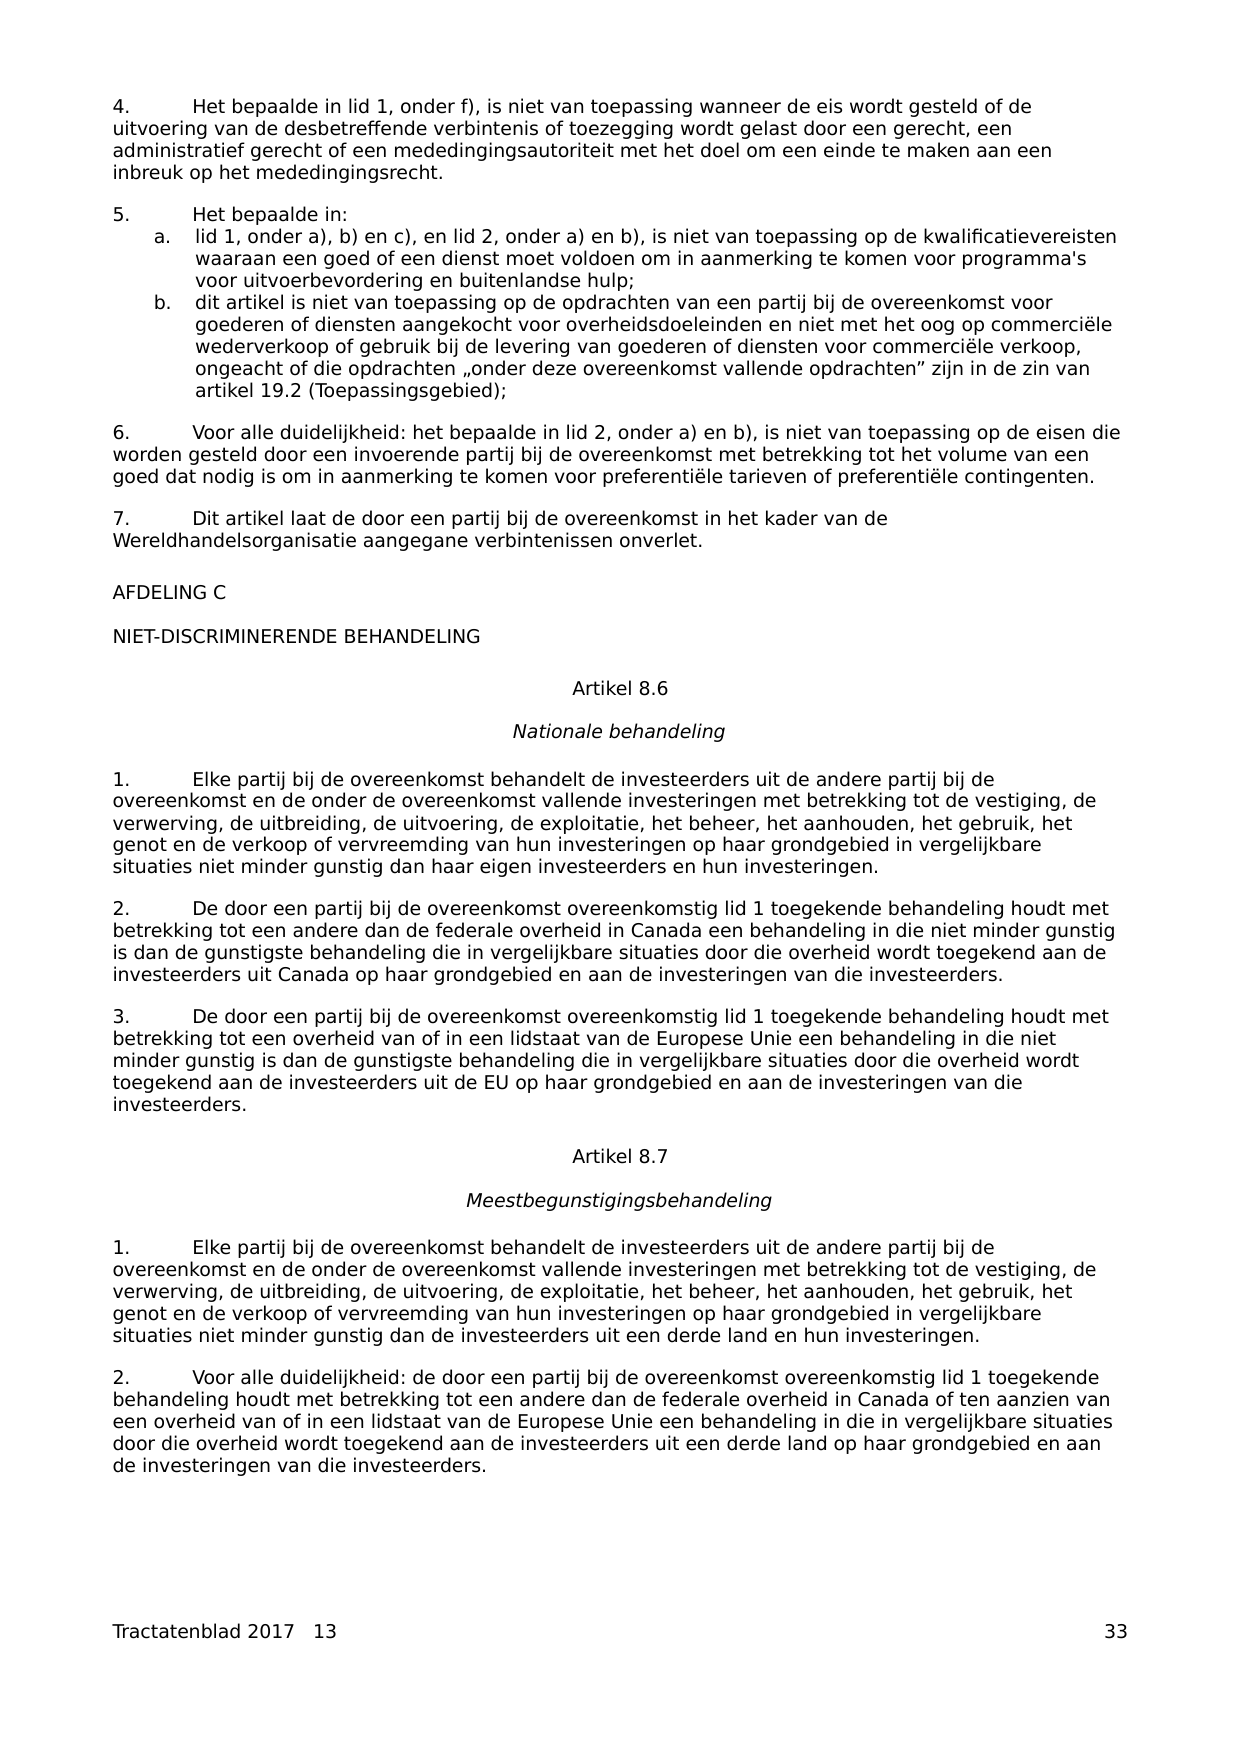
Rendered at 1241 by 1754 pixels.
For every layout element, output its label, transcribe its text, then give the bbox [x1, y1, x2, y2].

text b. dit artikel is niet van toepassing op de opdrachten van een partij bij de overeenkomst voor goederen of diensten aangekocht voor overheidsdoeleinden en niet met het oog op commerciële wederverkoop of gebruik bij de levering van goederen of diensten voor commerciële verkoop, ongeacht of die opdrachten „onder deze overeenkomst vallende opdrachten” zijn in de zin van artikel 19.2 (Toepassingsgebied); [153, 292, 1128, 402]
subtitle Artikel 8.7 Meestbegunstigingsbehandeling [112, 1146, 1128, 1212]
text a. lid 1, onder a), b) en c), en lid 2, onder a) en b), is niet van toepassing op de kwalificatievereisten waaraan een goed of een dienst moet voldoen om in aanmerking te komen voor programma's voor uitvoerbevordering en buitenlandse hulp; [153, 226, 1128, 292]
text 1. Elke partij bij de overeenkomst behandelt de investeerders uit de andere partij bij de overeenkomst en de onder de overeenkomst vallende investeringen met betrekking tot de vestiging, de verwerving, de uitbreiding, de uitvoering, de exploitatie, het beheer, het aanhouden, het gebruik, het genot en de verkoop of vervreemding van hun investeringen op haar grondgebied in vergelijkbare situaties niet minder gunstig dan haar eigen investeerders en hun investeringen. [112, 768, 1128, 878]
subtitle Artikel 8.6 Nationale behandeling [112, 677, 1128, 743]
text 3. De door een partij bij de overeenkomst overeenkomstig lid 1 toegekende behandeling houdt met betrekking tot een overheid van of in een lidstaat van de Europese Unie een behandeling in die niet minder gunstig is dan de gunstigste behandeling die in vergelijkbare situaties door die overheid wordt toegekend aan de investeerders uit de EU op haar grondgebied en aan de investeringen van die investeerders. [112, 1006, 1128, 1116]
subtitle AFDELING C NIET-DISCRIMINERENDE BEHANDELING [112, 582, 1128, 647]
text 1. Elke partij bij de overeenkomst behandelt de investeerders uit de andere partij bij de overeenkomst en de onder de overeenkomst vallende investeringen met betrekking tot de vestiging, de verwerving, de uitbreiding, de uitvoering, de exploitatie, het beheer, het aanhouden, het gebruik, het genot en de verkoop of vervreemding van hun investeringen op haar grondgebied in vergelijkbare situaties niet minder gunstig dan de investeerders uit een derde land en hun investeringen. [112, 1237, 1128, 1347]
text 2. Voor alle duidelijkheid: de door een partij bij de overeenkomst overeenkomstig lid 1 toegekende behandeling houdt met betrekking tot een andere dan de federale overheid in Canada of ten aanzien van een overheid van of in een lidstaat van de Europese Unie een behandeling in die in vergelijkbare situaties door die overheid wordt toegekend aan de investeerders uit een derde land op haar grondgebied en aan de investeringen van die investeerders. [112, 1367, 1128, 1477]
text 7. Dit artikel laat de door een partij bij de overeenkomst in het kader van de Wereldhandelsorganisatie aangegane verbintenissen onverlet. [112, 508, 1128, 552]
text 6. Voor alle duidelijkheid: het bepaalde in lid 2, onder a) en b), is niet van toepassing op de eisen die worden gesteld door een invoerende partij bij de overeenkomst met betrekking tot het volume van een goed dat nodig is om in aanmerking te komen voor preferentiële tarieven of preferentiële contingenten. [112, 422, 1128, 488]
text 2. De door een partij bij de overeenkomst overeenkomstig lid 1 toegekende behandeling houdt met betrekking tot een andere dan de federale overheid in Canada een behandeling in die niet minder gunstig is dan de gunstigste behandeling die in vergelijkbare situaties door die overheid wordt toegekend aan de investeerders uit Canada op haar grondgebied en aan de investeringen van die investeerders. [112, 898, 1128, 986]
text 4. Het bepaalde in lid 1, onder f), is niet van toepassing wanneer de eis wordt gesteld of de uitvoering van de desbetreffende verbintenis of toezegging wordt gelast door een gerecht, een administratief gerecht of een mededingingsautoriteit met het doel om een einde te maken aan een inbreuk op het mededingingsrecht. [112, 96, 1128, 184]
text 5. Het bepaalde in: [112, 204, 1128, 226]
